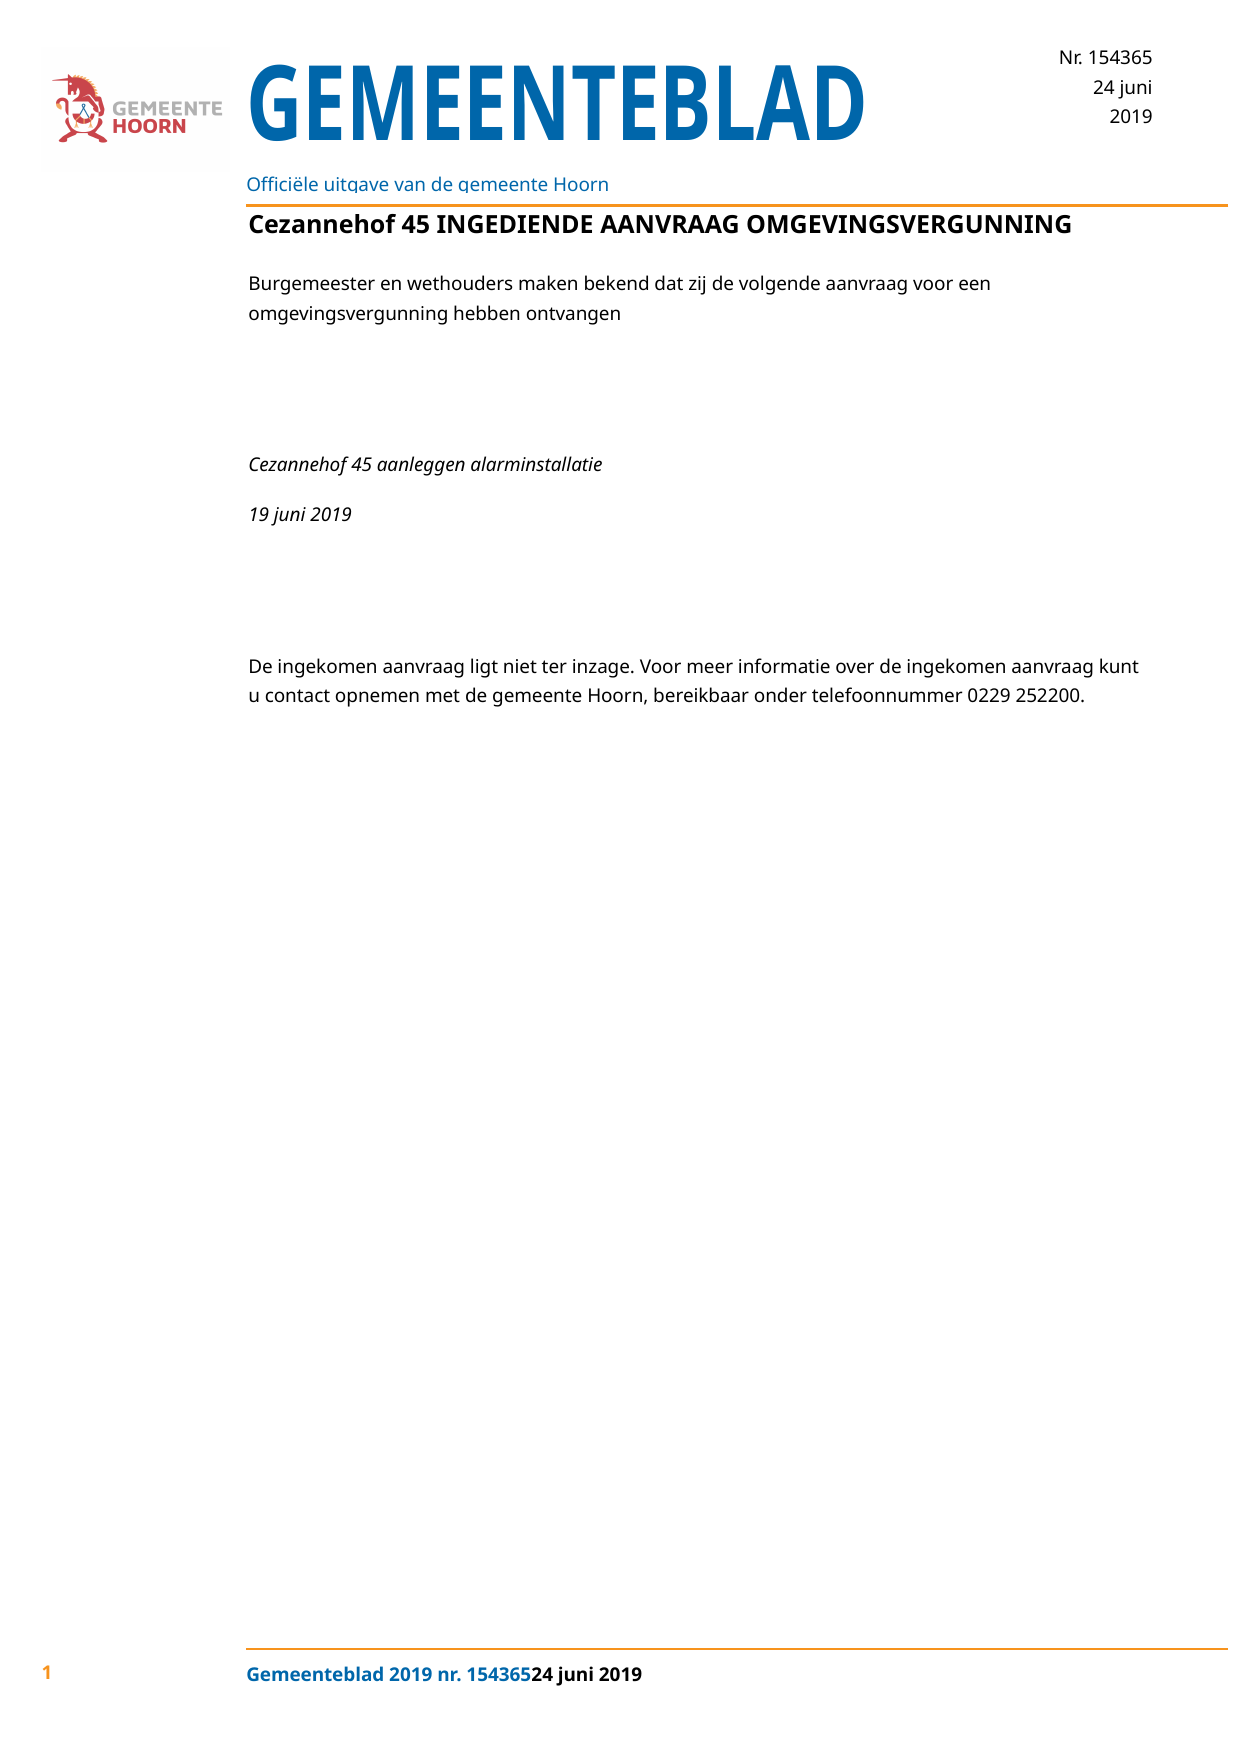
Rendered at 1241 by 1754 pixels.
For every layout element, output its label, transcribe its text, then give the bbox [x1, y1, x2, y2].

text Cezannehof 45 INGEDIENDE AANVRAAG OMGEVINGSVERGUNNING [248, 207, 1152, 241]
text 19 juni 2019 [248, 502, 1152, 527]
picture [41, 47, 231, 172]
text Burgemeester en wethouders maken bekend dat zij de volgende aanvraag voor een omgevingsvergunning hebben ontvangen [248, 270, 1152, 326]
text De ingekomen aanvraag ligt niet ter inzage. Voor meer informatie over de ingekomen aanvraag kunt u contact opnemen met de gemeente Hoorn, bereikbaar onder telefoonnummer 0229 252200. [248, 653, 1152, 708]
text Cezannehof 45 aanleggen alarminstallatie [248, 451, 1152, 477]
